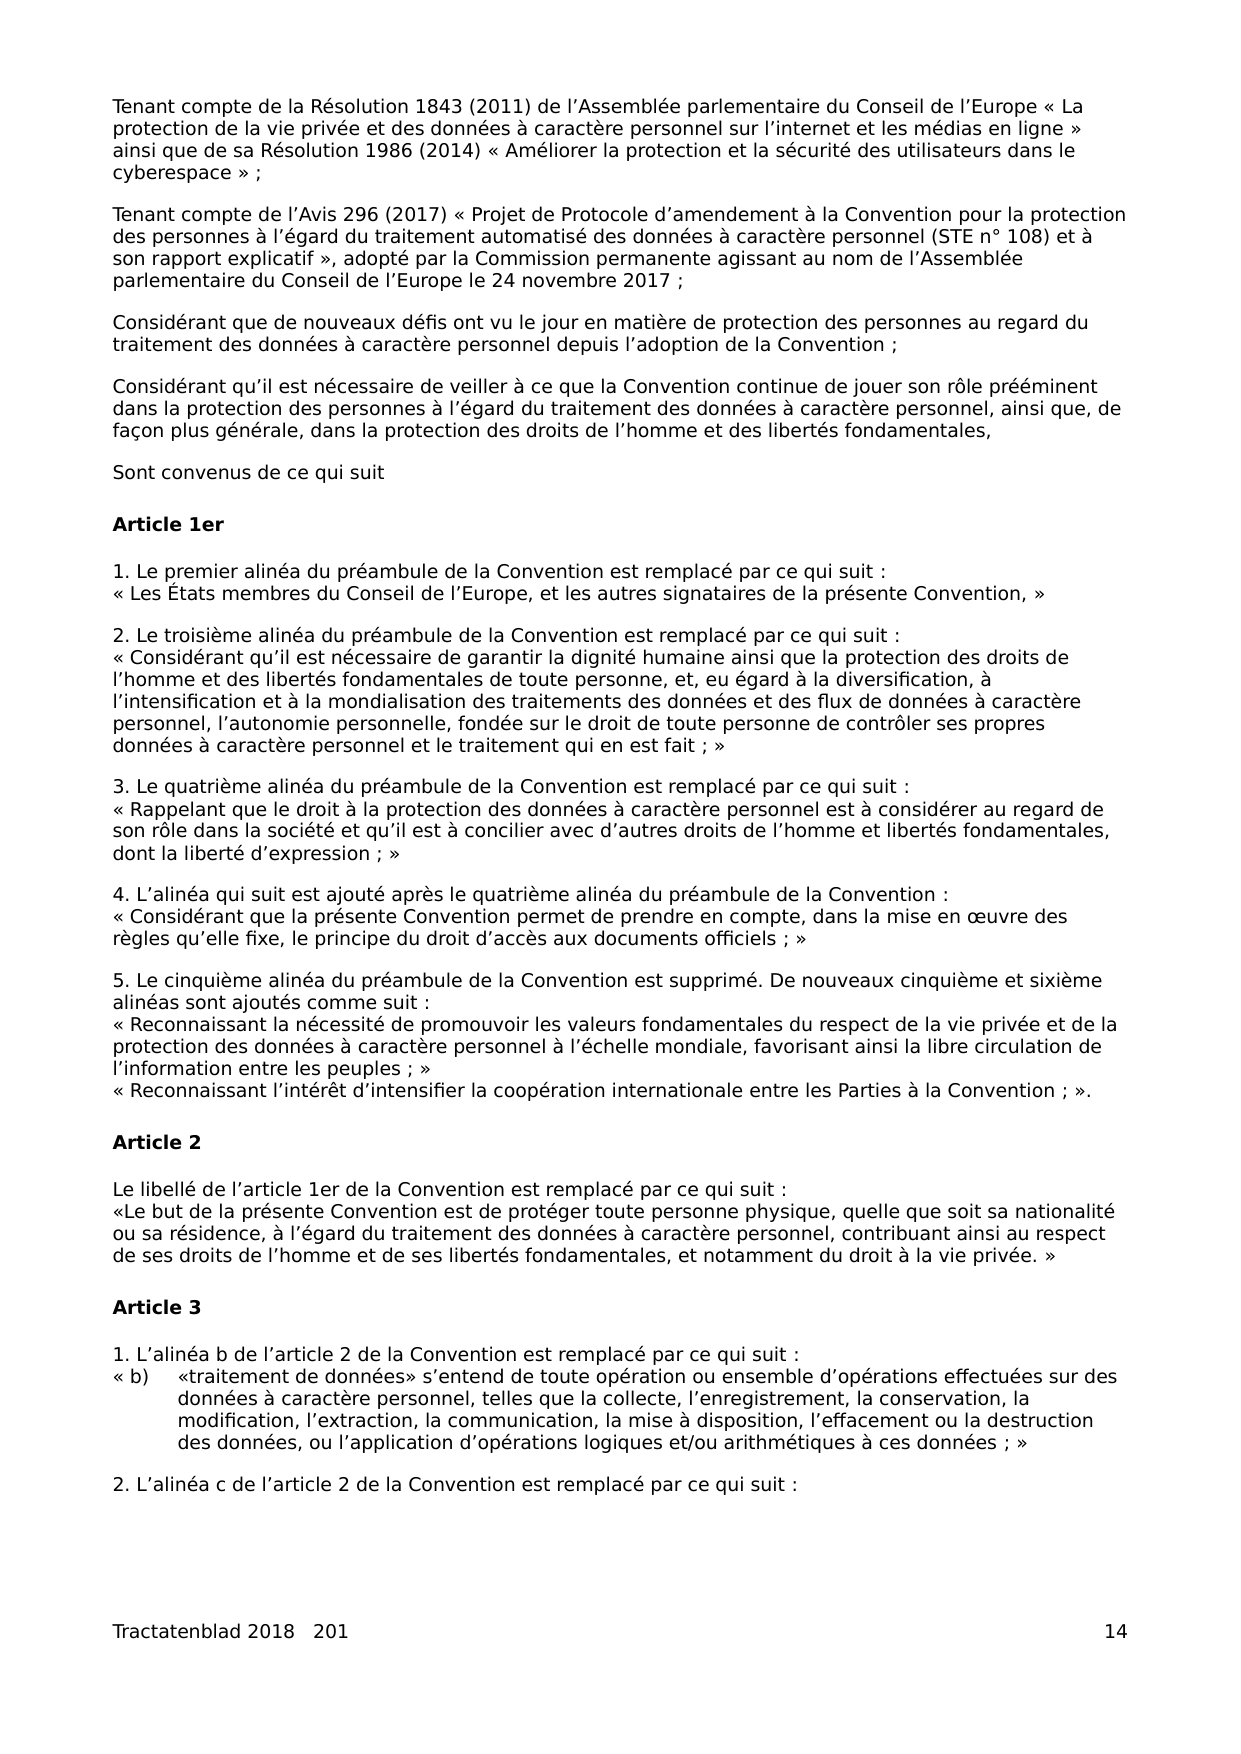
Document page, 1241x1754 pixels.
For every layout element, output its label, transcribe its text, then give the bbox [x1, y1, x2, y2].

text « Considérant qu’il est nécessaire de garantir la dignité humaine ainsi que la protection des droits de l’homme et des libertés fondamentales de toute personne, et, eu égard à la diversification, à l’intensification et à la mondialisation des traitements des données et des flux de données à caractère personnel, l’autonomie personnelle, fondée sur le droit de toute personne de contrôler ses propres données à caractère personnel et le traitement qui en est fait ; » [112, 647, 1128, 756]
text « Reconnaissant l’intérêt d’intensifier la coopération internationale entre les Parties à la Convention ; ». [112, 1080, 1128, 1102]
text « Considérant que la présente Convention permet de prendre en compte, dans la mise en œuvre des règles qu’elle fixe, le principe du droit d’accès aux documents officiels ; » [112, 906, 1128, 950]
text «Le but de la présente Convention est de protéger toute personne physique, quelle que soit sa nationalité ou sa résidence, à l’égard du traitement des données à caractère personnel, contribuant ainsi au respect de ses droits de l’homme et de ses libertés fondamentales, et notamment du droit à la vie privée. » [112, 1201, 1128, 1267]
subtitle Article 3 [112, 1297, 1128, 1319]
text 5. Le cinquième alinéa du préambule de la Convention est supprimé. De nouveaux cinquième et sixième alinéas sont ajoutés comme suit : [112, 970, 1128, 1014]
text 2. L’alinéa c de l’article 2 de la Convention est remplacé par ce qui suit : [112, 1474, 1128, 1496]
text Le libellé de l’article 1er de la Convention est remplacé par ce qui suit : [112, 1179, 1128, 1201]
subtitle Article 1er [112, 514, 1128, 536]
text Tenant compte de la Résolution 1843 (2011) de l’Assemblée parlementaire du Conseil de l’Europe « La protection de la vie privée et des données à caractère personnel sur l’internet et les médias en ligne » ainsi que de sa Résolution 1986 (2014) « Améliorer la protection et la sécurité des utilisateurs dans le cyberespace » ; [112, 96, 1128, 184]
subtitle Article 2 [112, 1132, 1128, 1154]
text « Reconnaissant la nécessité de promouvoir les valeurs fondamentales du respect de la vie privée et de la protection des données à caractère personnel à l’échelle mondiale, favorisant ainsi la libre circulation de l’information entre les peuples ; » [112, 1014, 1128, 1080]
text 3. Le quatrième alinéa du préambule de la Convention est remplacé par ce qui suit : [112, 776, 1128, 798]
text Considérant qu’il est nécessaire de veiller à ce que la Convention continue de jouer son rôle prééminent dans la protection des personnes à l’égard du traitement des données à caractère personnel, ainsi que, de façon plus générale, dans la protection des droits de l’homme et des libertés fondamentales, [112, 376, 1128, 442]
text 1. Le premier alinéa du préambule de la Convention est remplacé par ce qui suit : [112, 561, 1128, 583]
text « b) «traitement de données» s’entend de toute opération ou ensemble d’opérations effectuées sur des données à caractère personnel, telles que la collecte, l’enregistrement, la conservation, la modification, l’extraction, la communication, la mise à disposition, l’effacement ou la destruction des données, ou l’application d’opérations logiques et/ou arithmétiques à ces données ; » [112, 1366, 1128, 1454]
text Considérant que de nouveaux défis ont vu le jour en matière de protection des personnes au regard du traitement des données à caractère personnel depuis l’adoption de la Convention ; [112, 312, 1128, 356]
text Tenant compte de l’Avis 296 (2017) « Projet de Protocole d’amendement à la Convention pour la protection des personnes à l’égard du traitement automatisé des données à caractère personnel (STE n° 108) et à son rapport explicatif », adopté par la Commission permanente agissant au nom de l’Assemblée parlementaire du Conseil de l’Europe le 24 novembre 2017 ; [112, 204, 1128, 292]
text « Les États membres du Conseil de l’Europe, et les autres signataires de la présente Convention, » [112, 583, 1128, 604]
text 1. L’alinéa b de l’article 2 de la Convention est remplacé par ce qui suit : [112, 1344, 1128, 1366]
text Sont convenus de ce qui suit [112, 462, 1128, 484]
text 2. Le troisième alinéa du préambule de la Convention est remplacé par ce qui suit : [112, 624, 1128, 647]
text « Rappelant que le droit à la protection des données à caractère personnel est à considérer au regard de son rôle dans la société et qu’il est à concilier avec d’autres droits de l’homme et libertés fondamentales, dont la liberté d’expression ; » [112, 798, 1128, 864]
text 4. L’alinéa qui suit est ajouté après le quatrième alinéa du préambule de la Convention : [112, 884, 1128, 906]
